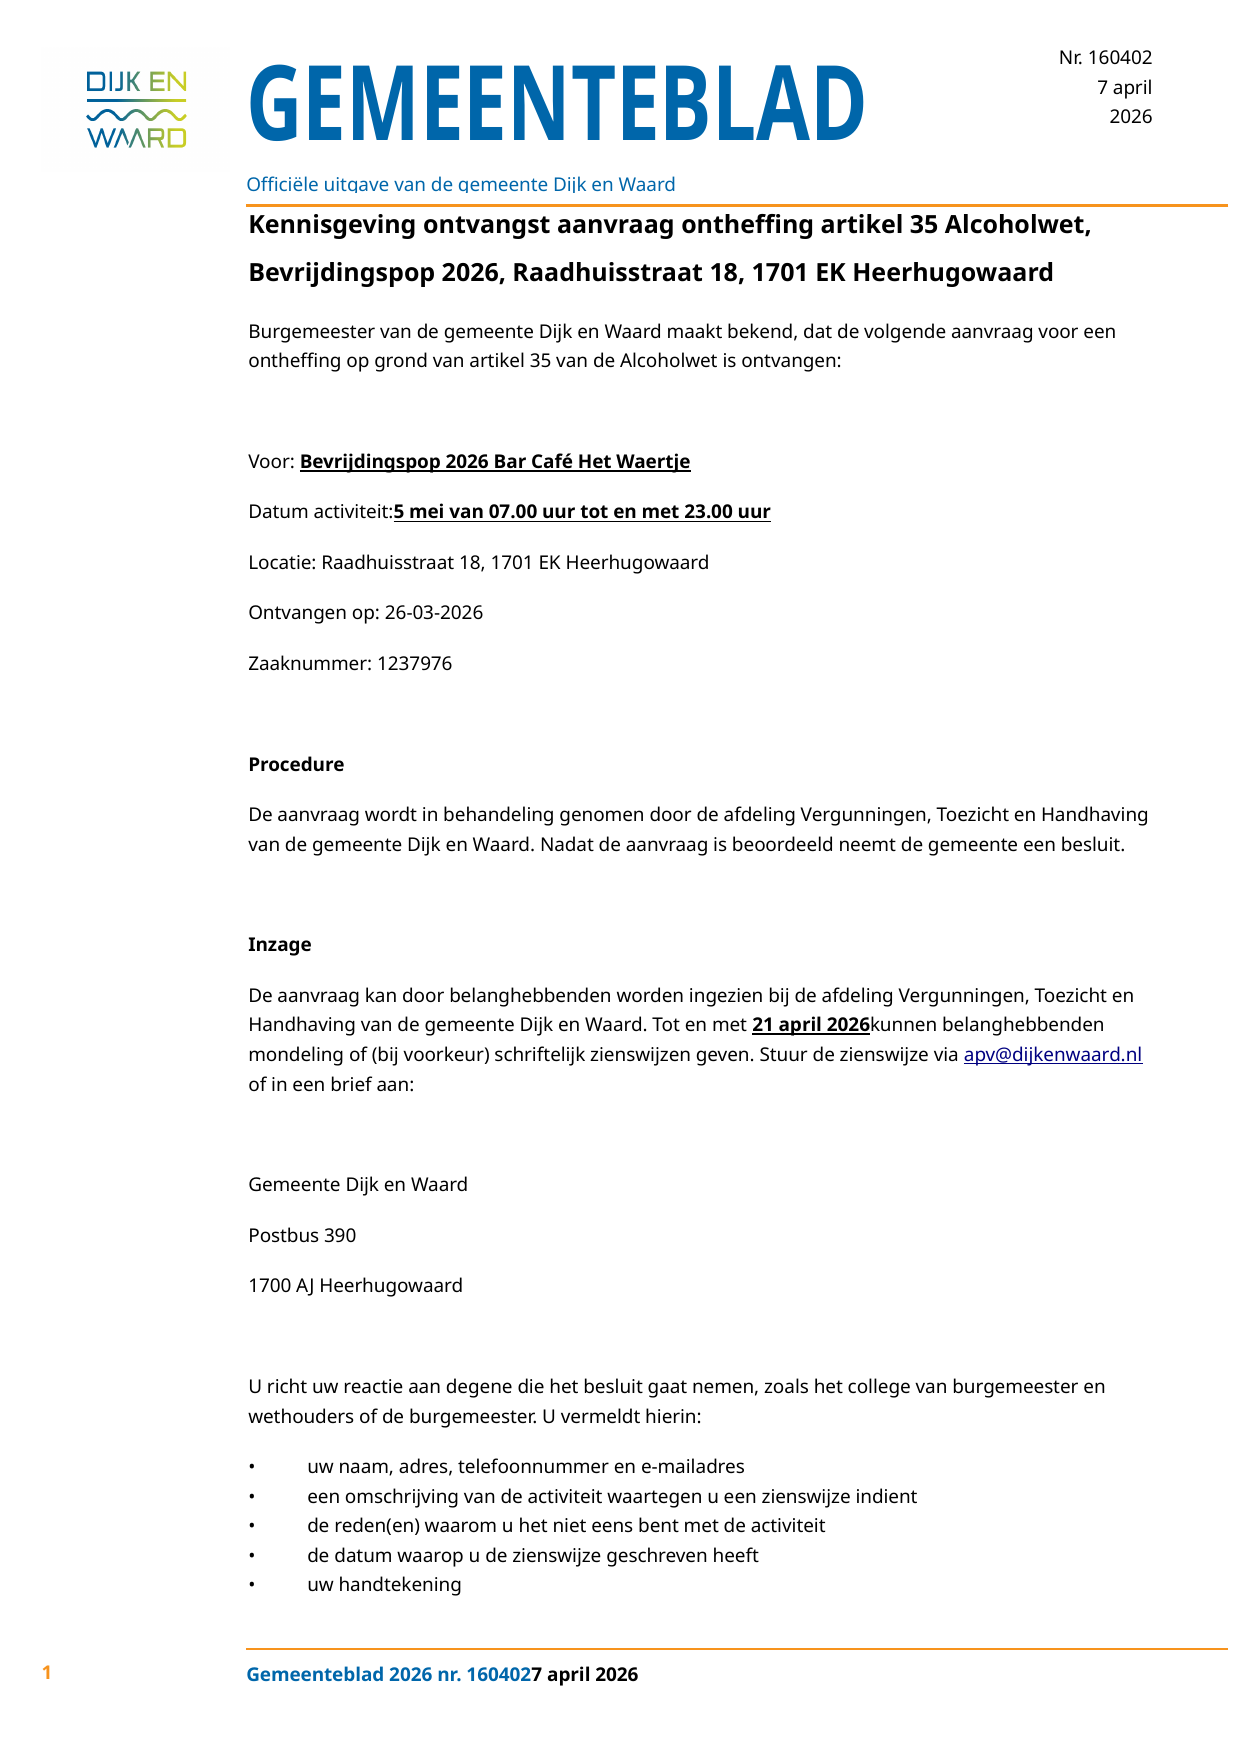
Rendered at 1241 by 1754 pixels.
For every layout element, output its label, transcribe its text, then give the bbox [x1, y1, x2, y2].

list uw handtekening [248, 1572, 1152, 1597]
text Voor: Bevrijdingspop 2026 Bar Café Het Waertje [248, 448, 1152, 474]
text De aanvraag wordt in behandeling genomen door de afdeling Vergunningen, Toezicht en Handhaving van de gemeente Dijk en Waard. Nadat de aanvraag is beoordeeld neemt de gemeente een besluit. [248, 801, 1152, 857]
text Zaaknummer: 1237976 [248, 650, 1152, 676]
text Locatie: Raadhuisstraat 18, 1701 EK Heerhugowaard [248, 549, 1152, 575]
text Postbus 390 [248, 1222, 1152, 1248]
list de datum waarop u de zienswijze geschreven heeft [248, 1542, 1152, 1568]
text 1700 AJ Heerhugowaard [248, 1272, 1152, 1298]
picture [41, 47, 231, 172]
list een omschrijving van de activiteit waartegen u een zienswijze indient [248, 1483, 1152, 1509]
text De aanvraag kan door belanghebbenden worden ingezien bij de afdeling Vergunningen, Toezicht en Handhaving van de gemeente Dijk en Waard. Tot en met 21 april 2026kunnen belanghebbenden mondeling of (bij voorkeur) schriftelijk zienswijzen geven. Stuur de zienswijze via apv@dijkenwaard.nl of in een brief aan: [248, 982, 1152, 1097]
text Procedure [248, 751, 1152, 777]
text Ontvangen op: 26-03-2026 [248, 599, 1152, 625]
text Datum activiteit:5 mei van 07.00 uur tot en met 23.00 uur [248, 499, 1152, 524]
text Inzage [248, 932, 1152, 957]
list uw naam, adres, telefoonnummer en e-mailadres [248, 1453, 1152, 1479]
text Burgemeester van de gemeente Dijk en Waard maakt bekend, dat de volgende aanvraag voor een ontheffing op grond van artikel 35 van de Alcoholwet is ontvangen: [248, 318, 1152, 373]
text U richt uw reactie aan degene die het besluit gaat nemen, zoals het college van burgemeester en wethouders of de burgemeester. U vermeldt hierin: [248, 1373, 1152, 1429]
text Kennisgeving ontvangst aanvraag ontheffing artikel 35 Alcoholwet, Bevrijdingspop 2026, Raadhuisstraat 18, 1701 EK Heerhugowaard [248, 207, 1152, 288]
list de reden(en) waarom u het niet eens bent met de activiteit [248, 1512, 1152, 1538]
text Gemeente Dijk en Waard [248, 1172, 1152, 1197]
